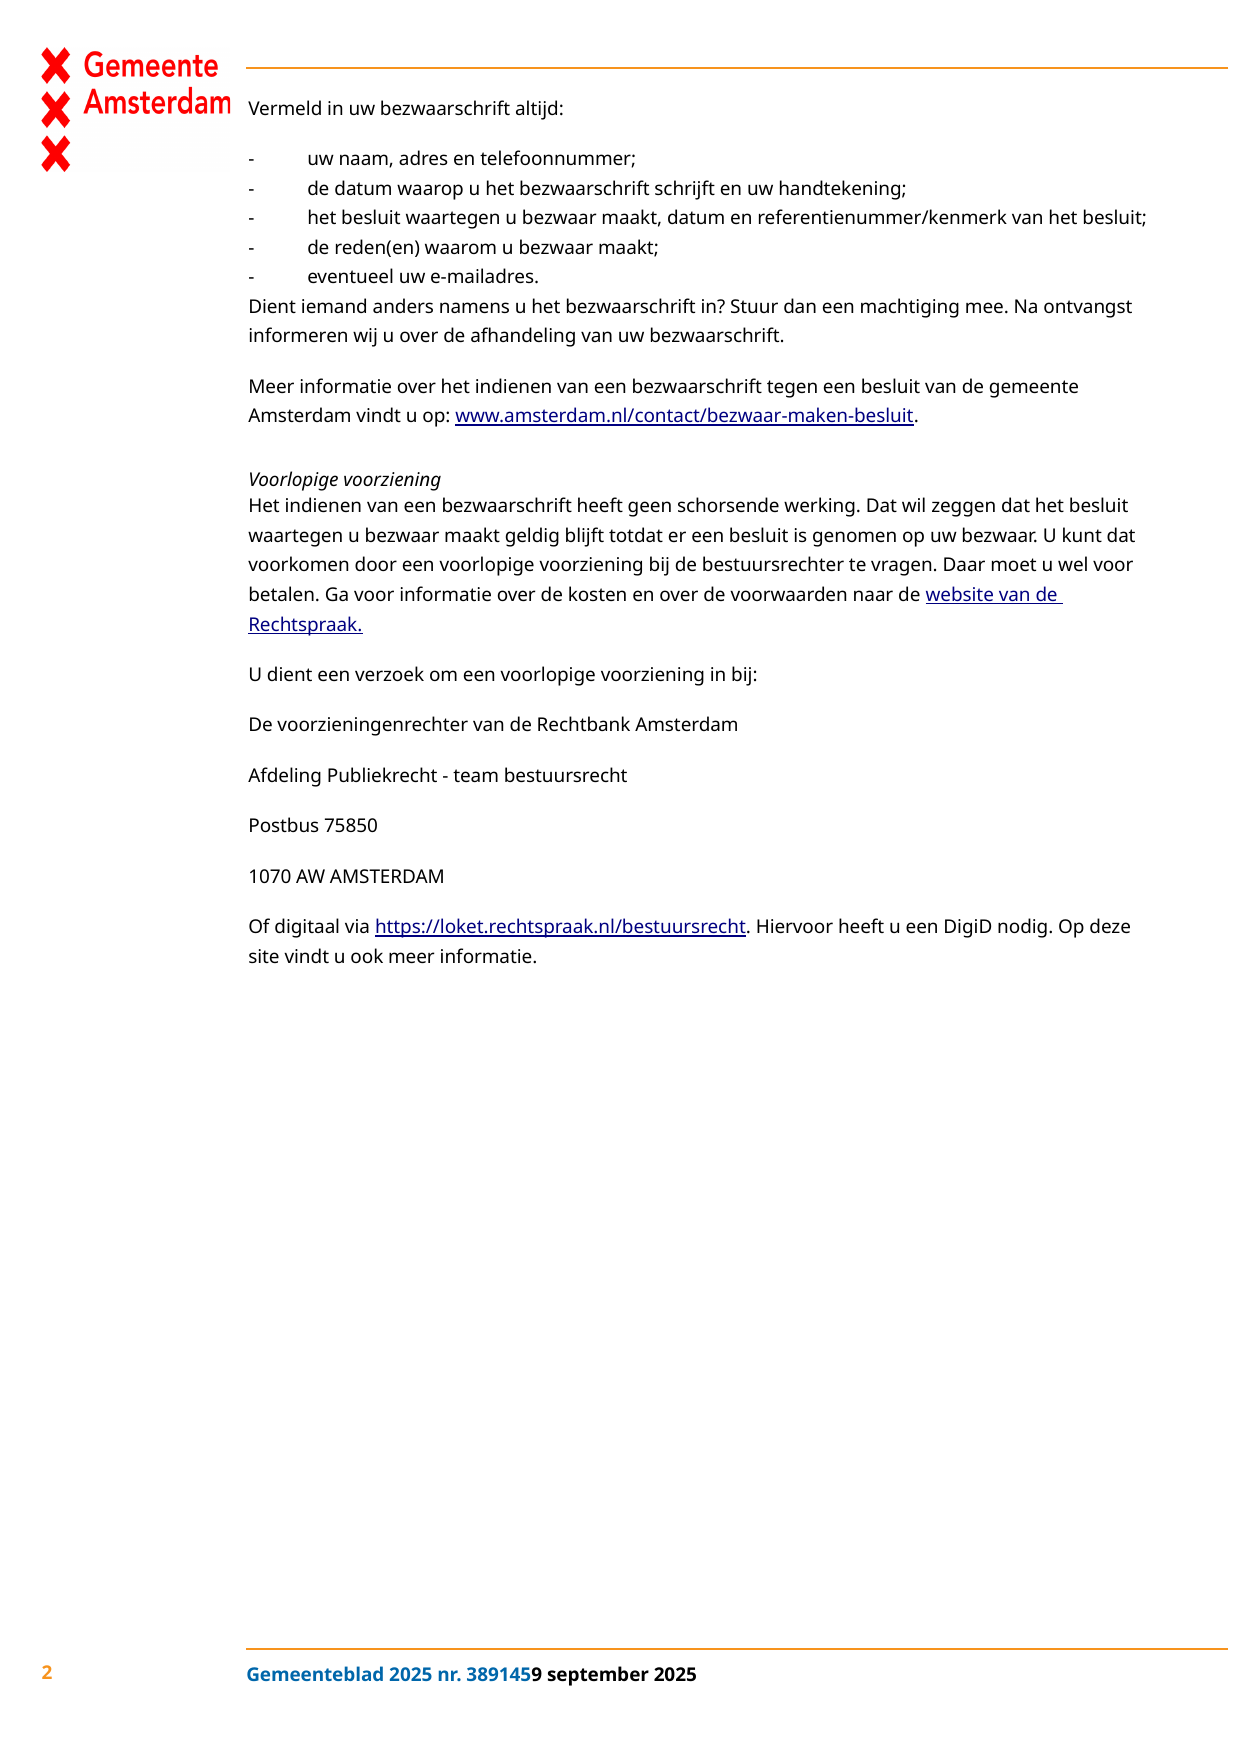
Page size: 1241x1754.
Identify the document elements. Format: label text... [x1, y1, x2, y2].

text Dient iemand anders namens u het bezwaarschrift in? Stuur dan een machtiging mee. Na ontvangst informeren wij u over de afhandeling van uw bezwaarschrift. [248, 293, 1152, 348]
text Postbus 75850 [248, 812, 1152, 838]
text Voorlopige voorziening [248, 467, 1152, 492]
text De voorzieningenrechter van de Rechtbank Amsterdam [248, 712, 1152, 737]
list het besluit waartegen u bezwaar maakt, datum en referentienummer/kenmerk van het besluit; [248, 204, 1152, 230]
picture [41, 47, 231, 172]
list de datum waarop u het bezwaarschrift schrijft en uw handtekening; [248, 175, 1152, 201]
text U dient een verzoek om een voorlopige voorziening in bij: [248, 661, 1152, 687]
text 1070 AW AMSTERDAM [248, 863, 1152, 888]
text Of digitaal via https://loket.rechtspraak.nl/bestuursrecht. Hiervoor heeft u een DigiD nodig. Op deze site vindt u ook meer informatie. [248, 913, 1152, 968]
text Vermeld in uw bezwaarschrift altijd: [248, 95, 1152, 121]
text Afdeling Publiekrecht - team bestuursrecht [248, 762, 1152, 788]
list uw naam, adres en telefoonnummer; [248, 145, 1152, 171]
text Meer informatie over het indienen van een bezwaarschrift tegen een besluit van de gemeente Amsterdam vindt u op: www.amsterdam.nl/contact/bezwaar-maken-besluit. [248, 373, 1152, 428]
list eventueel uw e-mailadres. [248, 263, 1152, 289]
list de reden(en) waarom u bezwaar maakt; [248, 234, 1152, 260]
text Het indienen van een bezwaarschrift heeft geen schorsende werking. Dat wil zeggen dat het besluit waartegen u bezwaar maakt geldig blijft totdat er een besluit is genomen op uw bezwaar. U kunt dat voorkomen door een voorlopige voorziening bij de bestuursrechter te vragen. Daar moet u wel voor betalen. Ga voor informatie over de kosten en over de voorwaarden naar de website van de Rechtspraak. [248, 492, 1152, 636]
